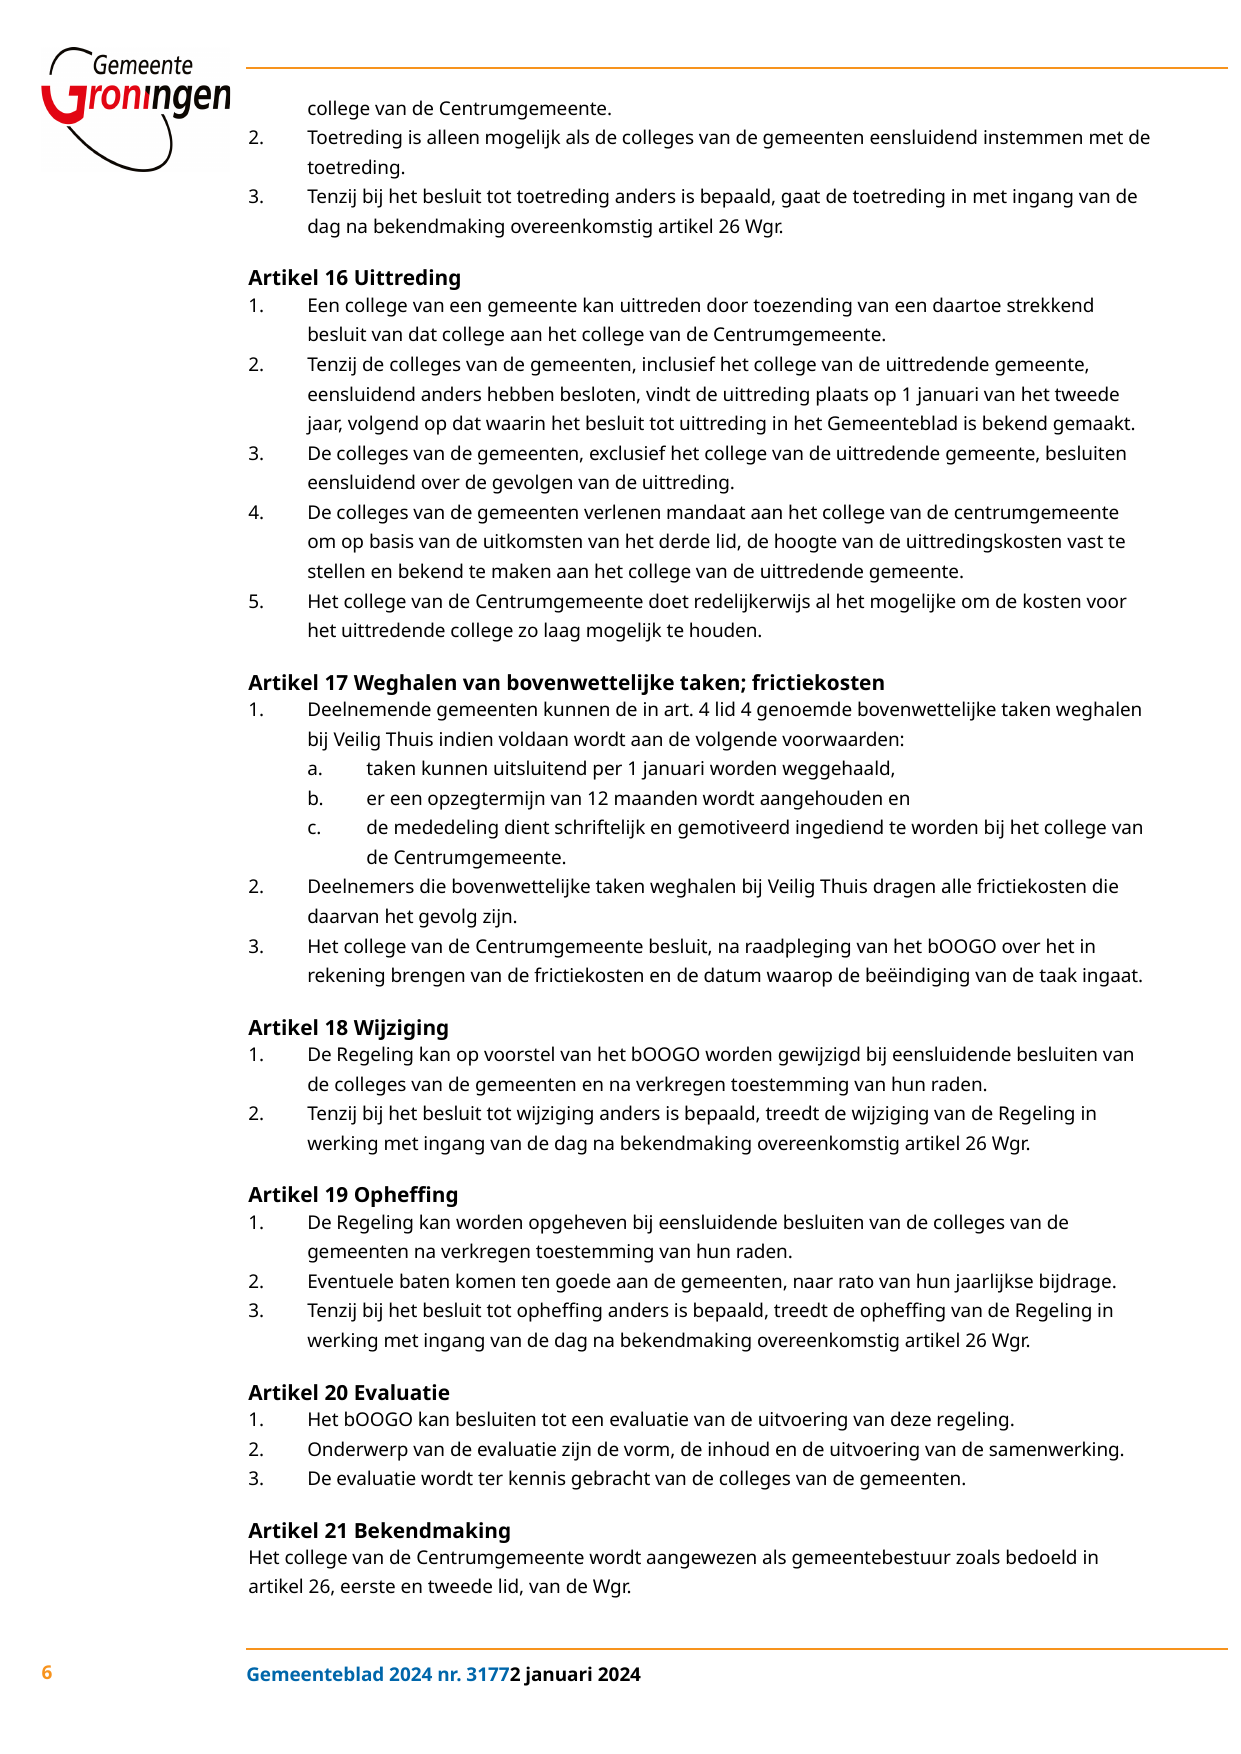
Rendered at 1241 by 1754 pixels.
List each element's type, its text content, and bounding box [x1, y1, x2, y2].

list Tenzij bij het besluit tot opheffing anders is bepaald, treedt de opheffing van de Regeling in werking met ingang van de dag na bekendmaking overeenkomstig artikel 26 Wgr. [248, 1298, 1152, 1353]
list er een opzegtermijn van 12 maanden wordt aangehouden en [307, 785, 1152, 811]
list Het college van de Centrumgemeente doet redelijkerwijs al het mogelijke om de kosten voor het uittredende college zo laag mogelijk te houden. [248, 588, 1152, 643]
text Artikel 21 Bekendmaking [248, 1516, 1152, 1544]
list Een college van een gemeente kan uittreden door toezending van een daartoe strekkend besluit van dat college aan het college van de Centrumgemeente. [248, 292, 1152, 347]
picture [41, 47, 231, 172]
list Deelnemende gemeenten kunnen de in art. 4 lid 4 genoemde bovenwettelijke taken weghalen bij Veilig Thuis indien voldaan wordt aan de volgende voorwaarden: [248, 696, 1152, 752]
list Het college van de Centrumgemeente besluit, na raadpleging van het bOOGO over het in rekening brengen van de frictiekosten en de datum waarop de beëindiging van de taak ingaat. [248, 933, 1152, 988]
list Onderwerp van de evaluatie zijn de vorm, de inhoud en de uitvoering van de samenwerking. [248, 1436, 1152, 1461]
list Toetreding is alleen mogelijk als de colleges van de gemeenten eensluidend instemmen met de toetreding. [248, 124, 1152, 180]
list De colleges van de gemeenten, exclusief het college van de uittredende gemeente, besluiten eensluidend over de gevolgen van de uittreding. [248, 440, 1152, 495]
list De Regeling kan worden opgeheven bij eensluidende besluiten van de colleges van de gemeenten na verkregen toestemming van hun raden. [248, 1209, 1152, 1264]
list de mededeling dient schriftelijk en gemotiveerd ingediend te worden bij het college van de Centrumgemeente. [307, 814, 1152, 870]
list Het bOOGO kan besluiten tot een evaluatie van de uitvoering van deze regeling. [248, 1406, 1152, 1432]
list college van de Centrumgemeente. [248, 95, 1152, 121]
list Tenzij bij het besluit tot wijziging anders is bepaald, treedt de wijziging van de Regeling in werking met ingang van de dag na bekendmaking overeenkomstig artikel 26 Wgr. [248, 1101, 1152, 1156]
list taken kunnen uitsluitend per 1 januari worden weggehaald, [307, 755, 1152, 781]
list De colleges van de gemeenten verlenen mandaat aan het college van de centrumgemeente om op basis van de uitkomsten van het derde lid, de hoogte van de uittredingskosten vast te stellen en bekend te maken aan het college van de uittredende gemeente. [248, 499, 1152, 584]
text Artikel 18 Wijziging [248, 1013, 1152, 1041]
text Artikel 20 Evaluatie [248, 1378, 1152, 1406]
list De evaluatie wordt ter kennis gebracht van de colleges van de gemeenten. [248, 1465, 1152, 1491]
list Tenzij bij het besluit tot toetreding anders is bepaald, gaat de toetreding in met ingang van de dag na bekendmaking overeenkomstig artikel 26 Wgr. [248, 183, 1152, 239]
text Het college van de Centrumgemeente wordt aangewezen als gemeentebestuur zoals bedoeld in artikel 26, eerste en tweede lid, van de Wgr. [248, 1544, 1152, 1599]
list Tenzij de colleges van de gemeenten, inclusief het college van de uittredende gemeente, eensluidend anders hebben besloten, vindt de uittreding plaats op 1 januari van het tweede jaar, volgend op dat waarin het besluit tot uittreding in het Gemeenteblad is bekend gemaakt. [248, 351, 1152, 436]
text Artikel 17 Weghalen van bovenwettelijke taken; frictiekosten [248, 668, 1152, 696]
text Artikel 19 Opheffing [248, 1181, 1152, 1209]
text Artikel 16 Uittreding [248, 263, 1152, 292]
list De Regeling kan op voorstel van het bOOGO worden gewijzigd bij eensluidende besluiten van de colleges van de gemeenten en na verkregen toestemming van hun raden. [248, 1041, 1152, 1097]
list Eventuele baten komen ten goede aan de gemeenten, naar rato van hun jaarlijkse bijdrage. [248, 1268, 1152, 1294]
list Deelnemers die bovenwettelijke taken weghalen bij Veilig Thuis dragen alle frictiekosten die daarvan het gevolg zijn. [248, 874, 1152, 929]
